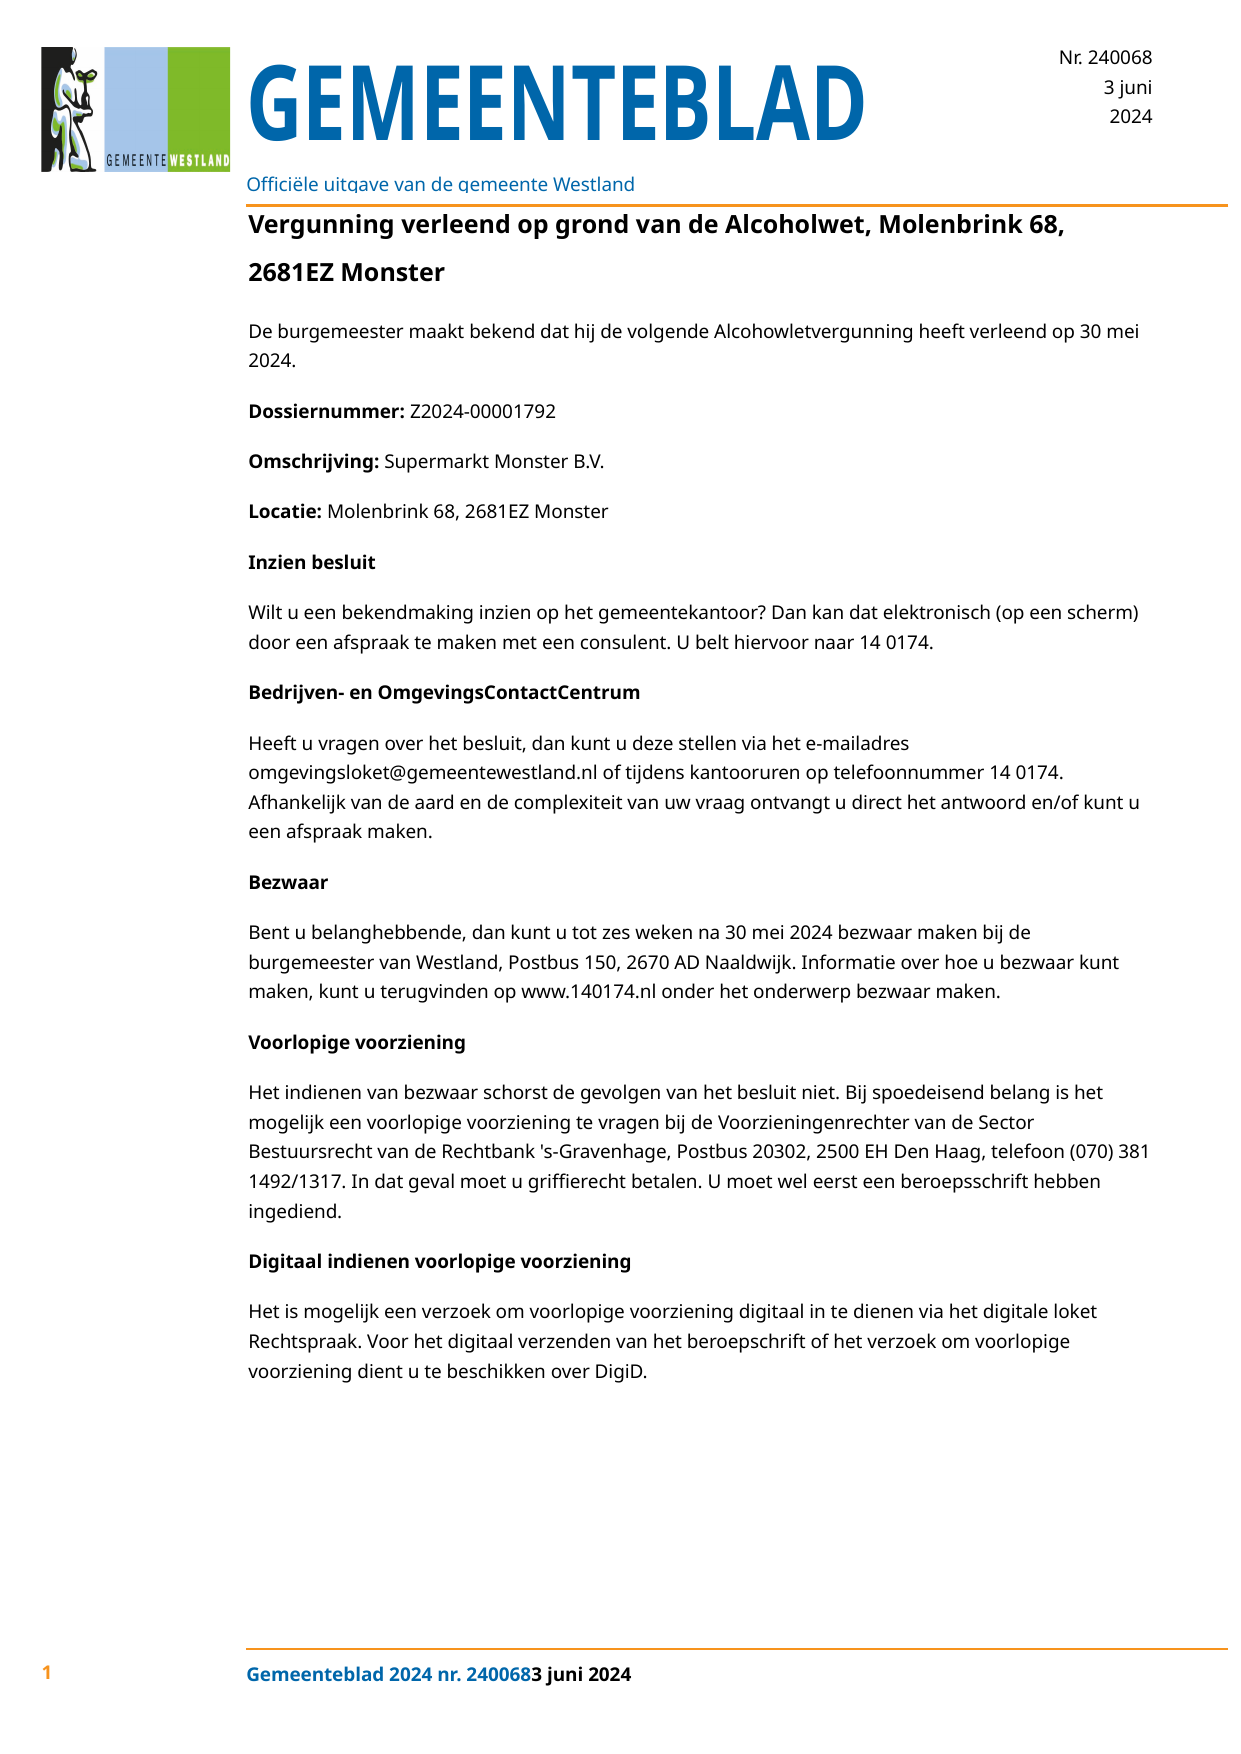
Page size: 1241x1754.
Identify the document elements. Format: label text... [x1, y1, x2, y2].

text Het is mogelijk een verzoek om voorlopige voorziening digitaal in te dienen via het digitale loket Rechtspraak. Voor het digitaal verzenden van het beroepschrift of het verzoek om voorlopige voorziening dient u te beschikken over DigiD. [248, 1299, 1152, 1384]
text De burgemeester maakt bekend dat hij de volgende Alcohowletvergunning heeft verleend op 30 mei 2024. [248, 318, 1152, 373]
text Voorlopige voorziening [248, 1029, 1152, 1055]
text Bent u belanghebbende, dan kunt u tot zes weken na 30 mei 2024 bezwaar maken bij de burgemeester van Westland, Postbus 150, 2670 AD Naaldwijk. Informatie over hoe u bezwaar kunt maken, kunt u terugvinden op www.140174.nl onder het onderwerp bezwaar maken. [248, 919, 1152, 1004]
text Dossiernummer: Z2024-00001792 [248, 398, 1152, 424]
text Het indienen van bezwaar schorst de gevolgen van het besluit niet. Bij spoedeisend belang is het mogelijk een voorlopige voorziening te vragen bij de Voorzieningenrechter van de Sector Bestuursrecht van de Rechtbank 's-Gravenhage, Postbus 20302, 2500 EH Den Haag, telefoon (070) 381 1492/1317. In dat geval moet u griffierecht betalen. U moet wel eerst een beroepsschrift hebben ingediend. [248, 1079, 1152, 1224]
text Vergunning verleend op grond van de Alcoholwet, Molenbrink 68, 2681EZ Monster [248, 207, 1152, 288]
text Digitaal indienen voorlopige voorziening [248, 1248, 1152, 1274]
text Heeft u vragen over het besluit, dan kunt u deze stellen via het e-mailadres omgevingsloket@gemeentewestland.nl of tijdens kantooruren op telefoonnummer 14 0174. Afhankelijk van de aard en de complexiteit van uw vraag ontvangt u direct het antwoord en/of kunt u een afspraak maken. [248, 730, 1152, 844]
text Bezwaar [248, 869, 1152, 895]
picture [41, 47, 231, 172]
text Inzien besluit [248, 549, 1152, 575]
text Bedrijven- en OmgevingsContactCentrum [248, 679, 1152, 705]
text Locatie: Molenbrink 68, 2681EZ Monster [248, 499, 1152, 524]
text Omschrijving: Supermarkt Monster B.V. [248, 448, 1152, 474]
text Wilt u een bekendmaking inzien op het gemeentekantoor? Dan kan dat elektronisch (op een scherm) door een afspraak te maken met een consulent. U belt hiervoor naar 14 0174. [248, 599, 1152, 655]
